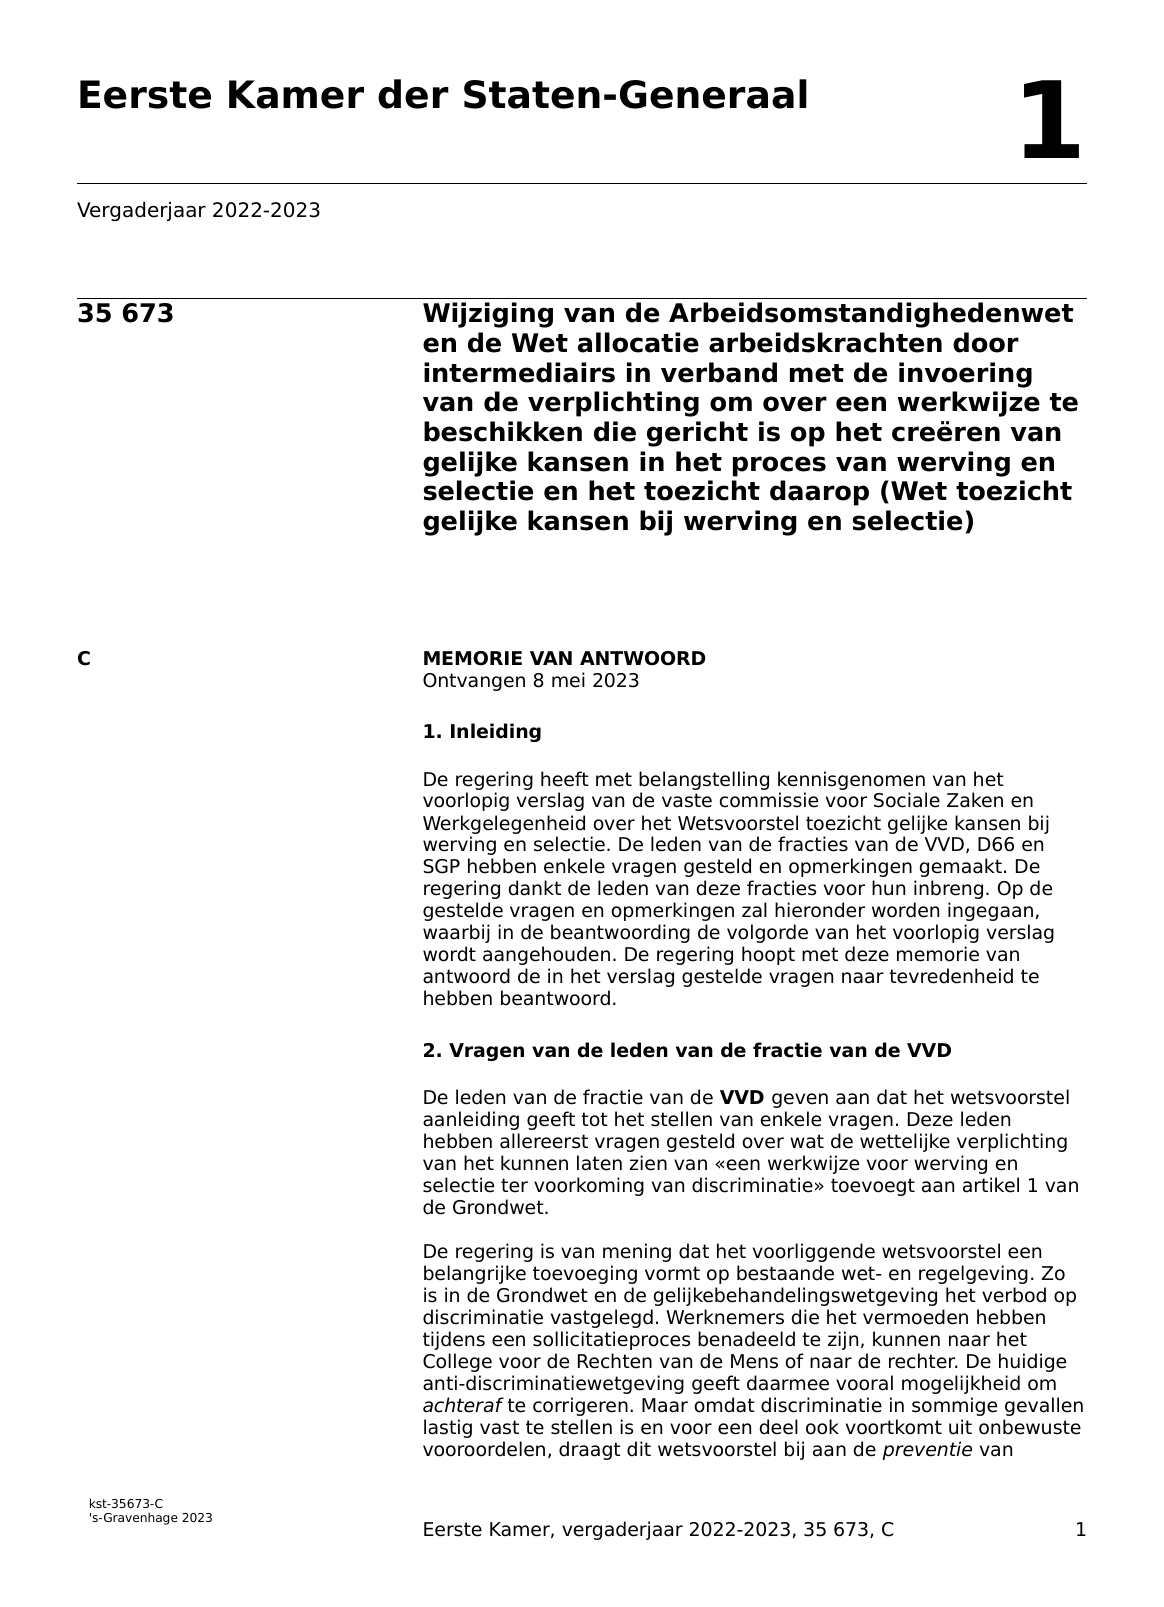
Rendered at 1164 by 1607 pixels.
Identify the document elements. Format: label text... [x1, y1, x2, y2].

subtitle 35 673 Wijziging van de Arbeidsomstandighedenwet en de Wet allocatie arbeidskrachten door intermediairs in verband met de invoering van de verplichting om over een werkwijze te beschikken die gericht is op het creëren van gelijke kansen in het proces van werving en selectie en het toezicht daarop (Wet toezicht gelijke kansen bij werving en selectie) [77, 299, 1087, 536]
text De regering is van mening dat het voorliggende wetsvoorstel een belangrijke toevoeging vormt op bestaande wet- en regelgeving. Zo is in de Grondwet en de gelijkebehandelingswetgeving het verbod op discriminatie vastgelegd. Werknemers die het vermoeden hebben tijdens een sollicitatieproces benadeeld te zijn, kunnen naar het College voor de Rechten van de Mens of naar de rechter. De huidige anti-discriminatiewetgeving geeft daarmee vooral mogelijkheid om achteraf te corrigeren. Maar omdat discriminatie in sommige gevallen lastig vast te stellen is en voor een deel ook voortkomt uit onbewuste vooroordelen, draagt dit wetsvoorstel bij aan de preventie van [422, 1241, 1087, 1461]
subtitle 2. Vragen van de leden van de fractie van de VVD [422, 1040, 1087, 1062]
text De regering heeft met belangstelling kennisgenomen van het voorlopig verslag van de vaste commissie voor Sociale Zaken en Werkgelegenheid over het Wetsvoorstel toezicht gelijke kansen bij werving en selectie. De leden van de fracties van de VVD, D66 en SGP hebben enkele vragen gesteld en opmerkingen gemaakt. De regering dankt de leden van deze fracties voor hun inbreng. Op de gestelde vragen en opmerkingen zal hieronder worden ingegaan, waarbij in de beantwoording de volgorde van het voorlopig verslag wordt aangehouden. De regering hoopt met deze memorie van antwoord de in het verslag gestelde vragen naar tevredenheid te hebben beantwoord. [422, 768, 1087, 1010]
text Ontvangen 8 mei 2023 [422, 669, 1087, 691]
table_header 1 [886, 59, 1087, 183]
subtitle 1. Inleiding [422, 721, 1087, 743]
text De leden van de fractie van de VVD geven aan dat het wetsvoorstel aanleiding geeft tot het stellen van enkele vragen. Deze leden hebben allereerst vragen gesteld over wat de wettelijke verplichting van het kunnen laten zien van «een werkwijze voor werving en selectie ter voorkoming van discriminatie» toevoegt aan artikel 1 van de Grondwet. [422, 1087, 1087, 1219]
subtitle C MEMORIE VAN ANTWOORD [77, 647, 1087, 669]
text 's-Gravenhage 2023 [88, 1511, 323, 1525]
table_header Eerste Kamer der Staten-Generaal [77, 59, 886, 183]
table_cell Vergaderjaar 2022-2023 [77, 184, 1087, 298]
text kst-35673-C [88, 1497, 323, 1511]
